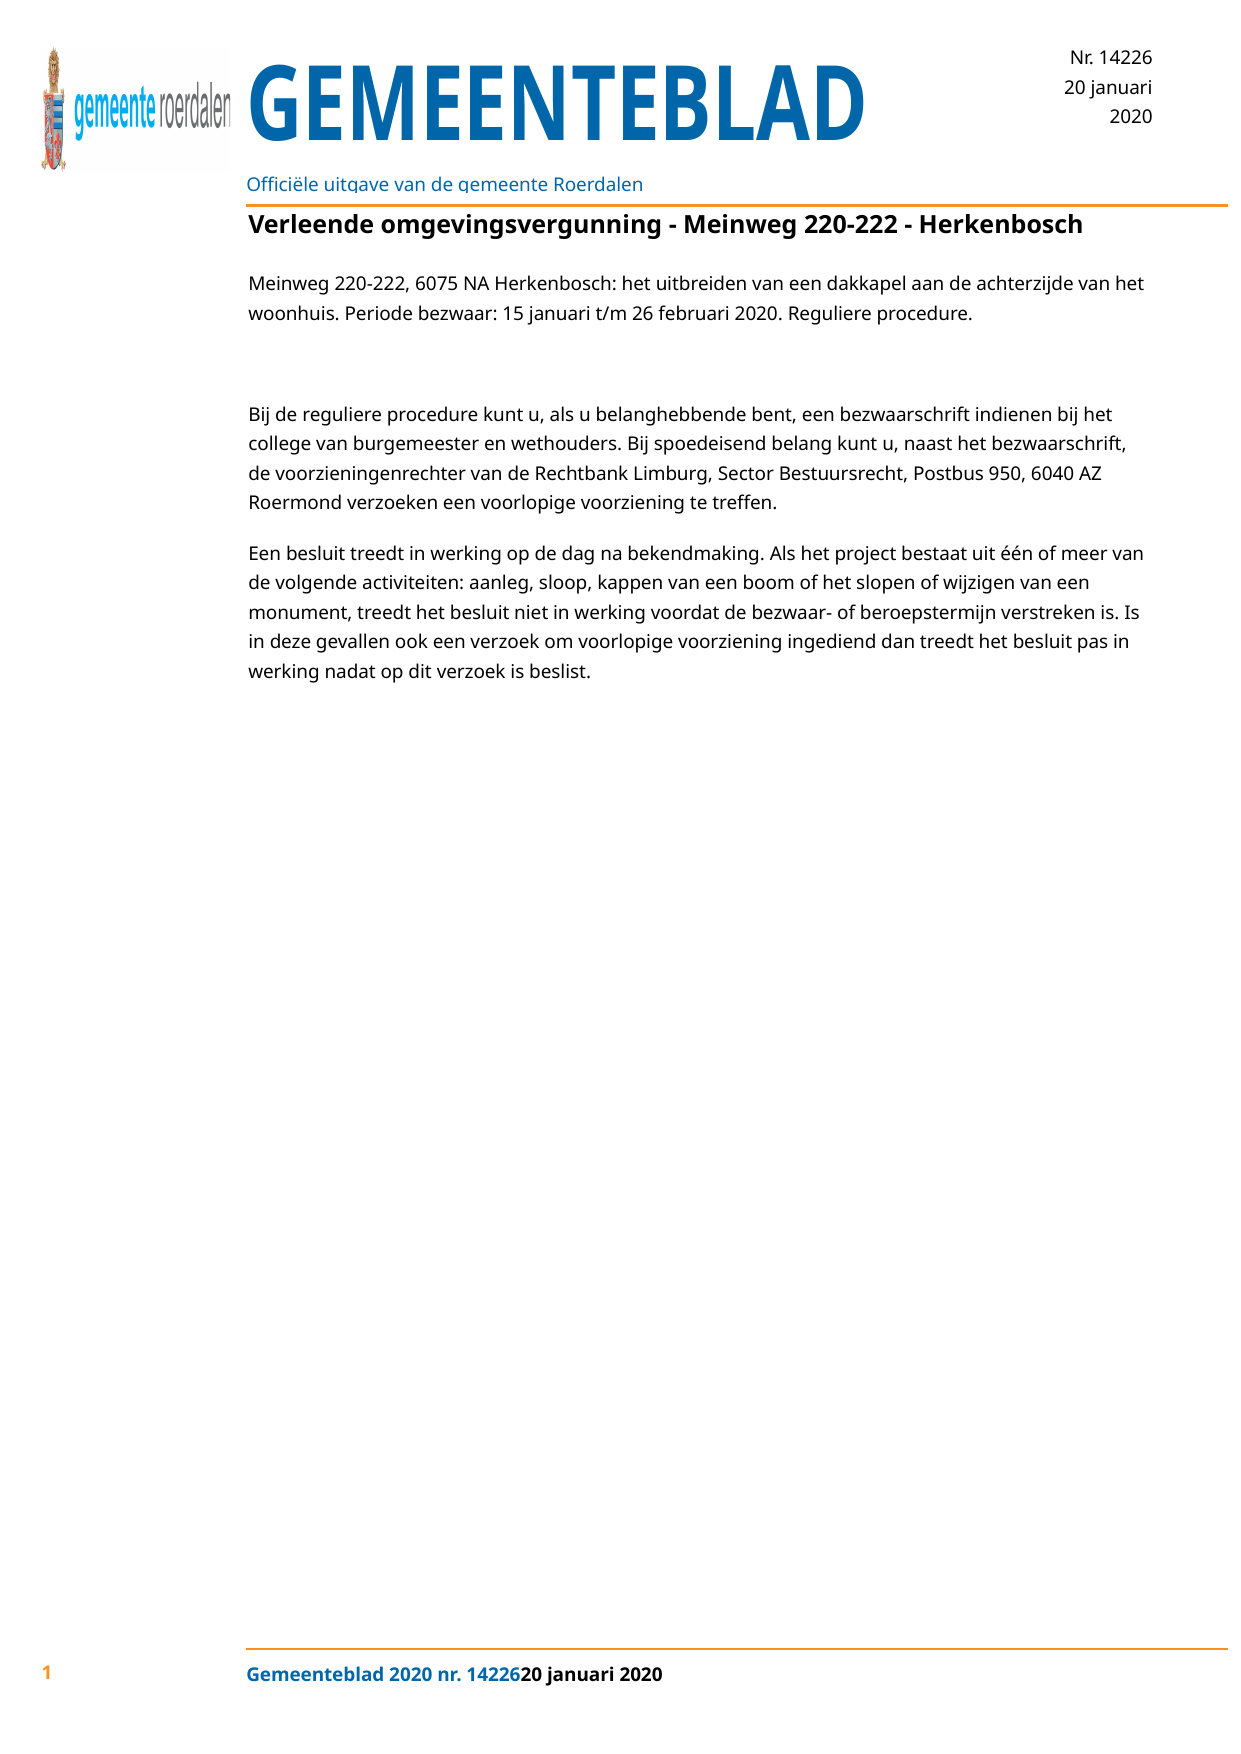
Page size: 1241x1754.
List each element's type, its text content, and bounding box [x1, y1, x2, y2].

text Meinweg 220-222, 6075 NA Herkenbosch: het uitbreiden van een dakkapel aan de achterzijde van het woonhuis. Periode bezwaar: 15 januari t/m 26 februari 2020. Reguliere procedure. [248, 270, 1152, 326]
text Verleende omgevingsvergunning - Meinweg 220-222 - Herkenbosch [248, 207, 1152, 241]
picture [41, 47, 231, 172]
text Bij de reguliere procedure kunt u, als u belanghebbende bent, een bezwaarschrift indienen bij het college van burgemeester en wethouders. Bij spoedeisend belang kunt u, naast het bezwaarschrift, de voorzieningenrechter van de Rechtbank Limburg, Sector Bestuursrecht, Postbus 950, 6040 AZ Roermond verzoeken een voorlopige voorziening te treffen. [248, 401, 1152, 515]
text Een besluit treedt in werking op de dag na bekendmaking. Als het project bestaat uit één of meer van de volgende activiteiten: aanleg, sloop, kappen van een boom of het slopen of wijzigen van een monument, treedt het besluit niet in werking voordat de bezwaar- of beroepstermijn verstreken is. Is in deze gevallen ook een verzoek om voorlopige voorziening ingediend dan treedt het besluit pas in werking nadat op dit verzoek is beslist. [248, 540, 1152, 684]
